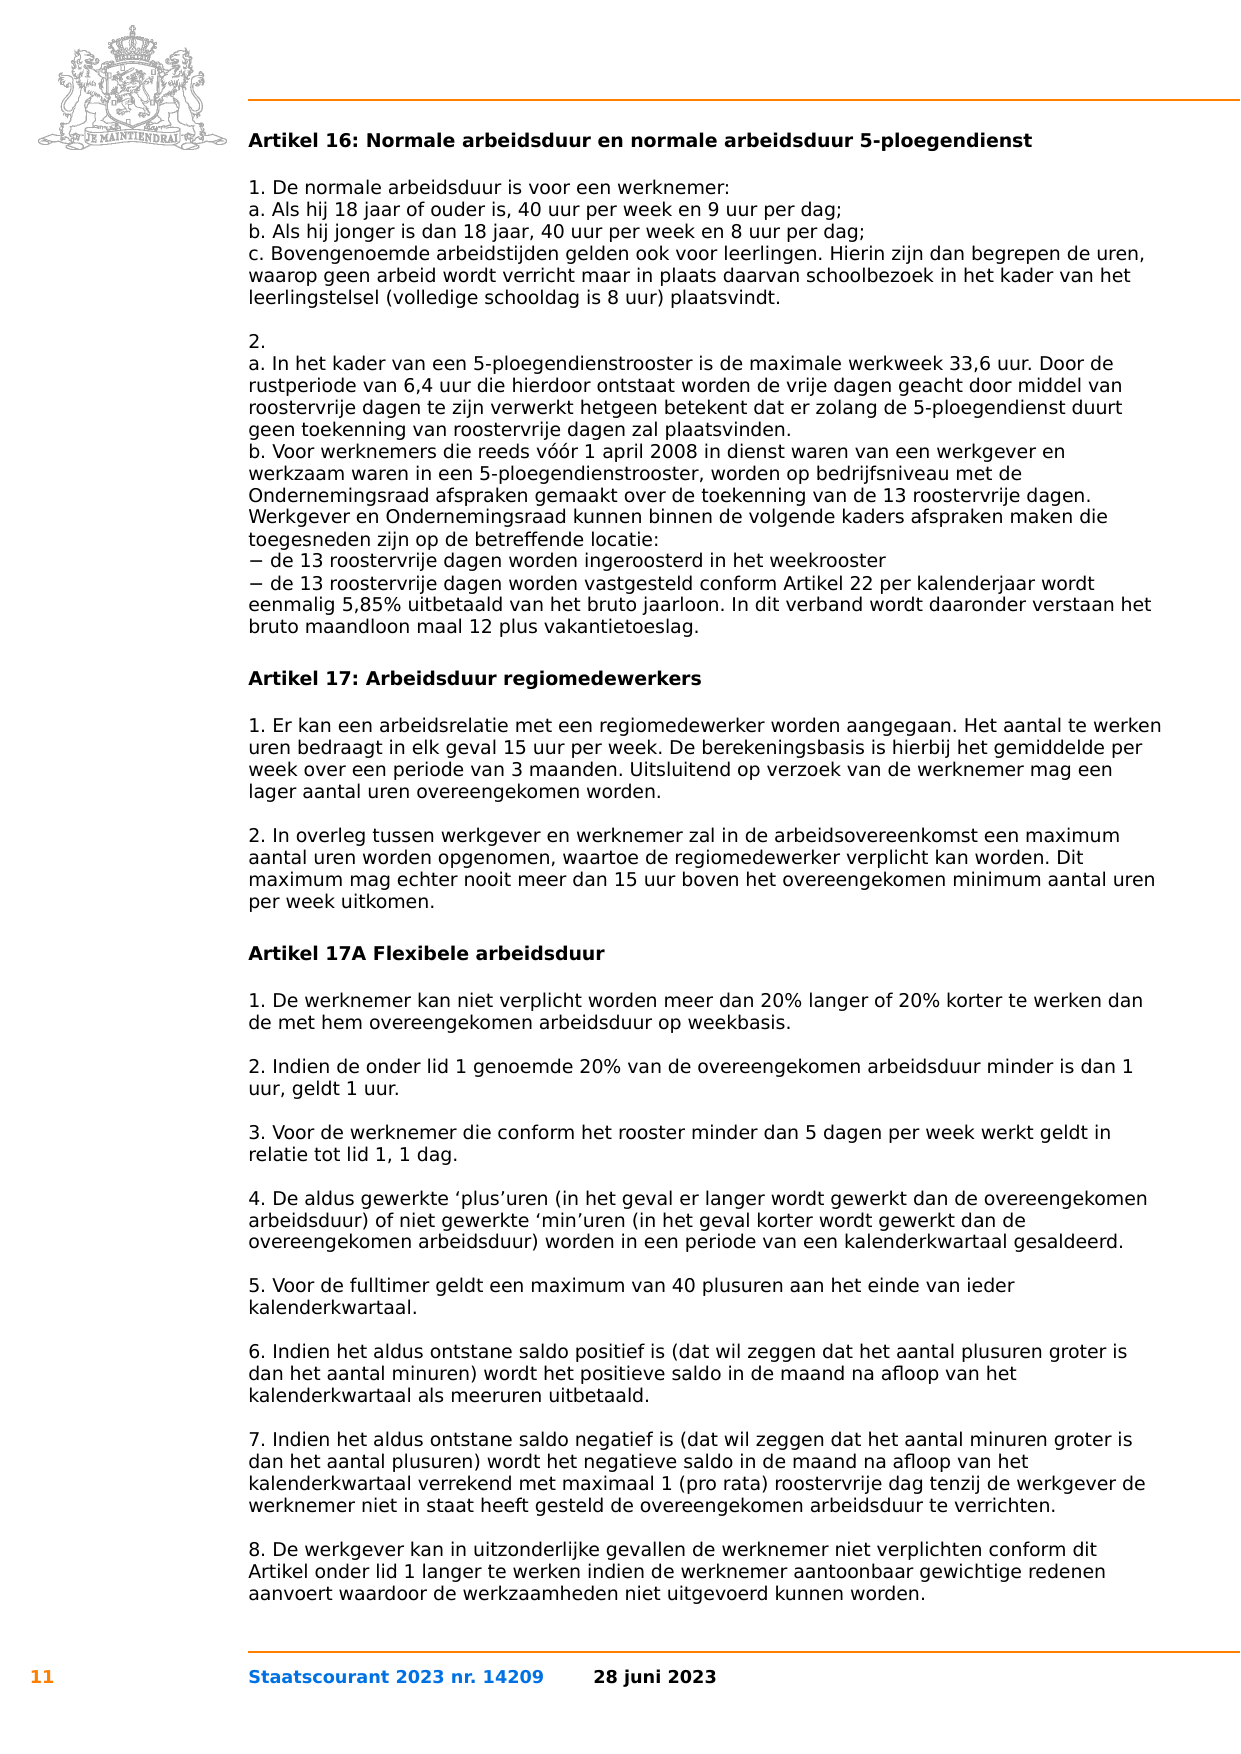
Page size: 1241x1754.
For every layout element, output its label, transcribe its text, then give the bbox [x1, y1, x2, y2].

text − de 13 roostervrije dagen worden ingeroosterd in het weekrooster [248, 550, 1163, 572]
subtitle Artikel 16: Normale arbeidsduur en normale arbeidsduur 5-ploegendienst [248, 130, 1163, 152]
text 6. Indien het aldus ontstane saldo positief is (dat wil zeggen dat het aantal plusuren groter is dan het aantal minuren) wordt het positieve saldo in de maand na afloop van het kalenderkwartaal als meeruren uitbetaald. [248, 1341, 1163, 1407]
text 7. Indien het aldus ontstane saldo negatief is (dat wil zeggen dat het aantal minuren groter is dan het aantal plusuren) wordt het negatieve saldo in de maand na afloop van het kalenderkwartaal verrekend met maximaal 1 (pro rata) roostervrije dag tenzij de werkgever de werknemer niet in staat heeft gesteld de overeengekomen arbeidsduur te verrichten. [248, 1429, 1163, 1517]
subtitle Artikel 17A Flexibele arbeidsduur [248, 943, 1163, 965]
text 2. In overleg tussen werkgever en werknemer zal in de arbeidsovereenkomst een maximum aantal uren worden opgenomen, waartoe de regiomedewerker verplicht kan worden. Dit maximum mag echter nooit meer dan 15 uur boven het overeengekomen minimum aantal uren per week uitkomen. [248, 825, 1163, 913]
text c. Bovengenoemde arbeidstijden gelden ook voor leerlingen. Hierin zijn dan begrepen de uren, waarop geen arbeid wordt verricht maar in plaats daarvan schoolbezoek in het kader van het leerlingstelsel (volledige schooldag is 8 uur) plaatsvindt. [248, 243, 1163, 309]
text − de 13 roostervrije dagen worden vastgesteld conform Artikel 22 per kalenderjaar wordt eenmalig 5,85% uitbetaald van het bruto jaarloon. In dit verband wordt daaronder verstaan het bruto maandloon maal 12 plus vakantietoeslag. [248, 572, 1163, 638]
text 2. Indien de onder lid 1 genoemde 20% van de overeengekomen arbeidsduur minder is dan 1 uur, geldt 1 uur. [248, 1056, 1163, 1100]
text b. Voor werknemers die reeds vóór 1 april 2008 in dienst waren van een werkgever en werkzaam waren in een 5-ploegendienstrooster, worden op bedrijfsniveau met de Ondernemingsraad afspraken gemaakt over de toekenning van de 13 roostervrije dagen. Werkgever en Ondernemingsraad kunnen binnen de volgende kaders afspraken maken die toegesneden zijn op de betreffende locatie: [248, 441, 1163, 550]
text b. Als hij jonger is dan 18 jaar, 40 uur per week en 8 uur per dag; [248, 221, 1163, 243]
text a. In het kader van een 5-ploegendienstrooster is de maximale werkweek 33,6 uur. Door de rustperiode van 6,4 uur die hierdoor ontstaat worden de vrije dagen geacht door middel van roostervrije dagen te zijn verwerkt hetgeen betekent dat er zolang de 5-ploegendienst duurt geen toekenning van roostervrije dagen zal plaatsvinden. [248, 353, 1163, 441]
text 1. Er kan een arbeidsrelatie met een regiomedewerker worden aangegaan. Het aantal te werken uren bedraagt in elk geval 15 uur per week. De berekeningsbasis is hierbij het gemiddelde per week over een periode van 3 maanden. Uitsluitend op verzoek van de werknemer mag een lager aantal uren overeengekomen worden. [248, 715, 1163, 803]
text 5. Voor de fulltimer geldt een maximum van 40 plusuren aan het einde van ieder kalenderkwartaal. [248, 1275, 1163, 1319]
text 4. De aldus gewerkte ‘plus’uren (in het geval er langer wordt gewerkt dan de overeengekomen arbeidsduur) of niet gewerkte ‘min’uren (in het geval korter wordt gewerkt dan de overeengekomen arbeidsduur) worden in een periode van een kalenderkwartaal gesaldeerd. [248, 1187, 1163, 1253]
text a. Als hij 18 jaar of ouder is, 40 uur per week en 9 uur per dag; [248, 199, 1163, 221]
picture [38, 25, 227, 150]
text 1. De werknemer kan niet verplicht worden meer dan 20% langer of 20% korter te werken dan de met hem overeengekomen arbeidsduur op weekbasis. [248, 990, 1163, 1034]
text 8. De werkgever kan in uitzonderlijke gevallen de werknemer niet verplichten conform dit Artikel onder lid 1 langer te werken indien de werknemer aantoonbaar gewichtige redenen aanvoert waardoor de werkzaamheden niet uitgevoerd kunnen worden. [248, 1539, 1163, 1605]
text 1. De normale arbeidsduur is voor een werknemer: [248, 177, 1163, 199]
subtitle Artikel 17: Arbeidsduur regiomedewerkers [248, 668, 1163, 690]
text 3. Voor de werknemer die conform het rooster minder dan 5 dagen per week werkt geldt in relatie tot lid 1, 1 dag. [248, 1122, 1163, 1166]
text 2. [248, 331, 1163, 353]
